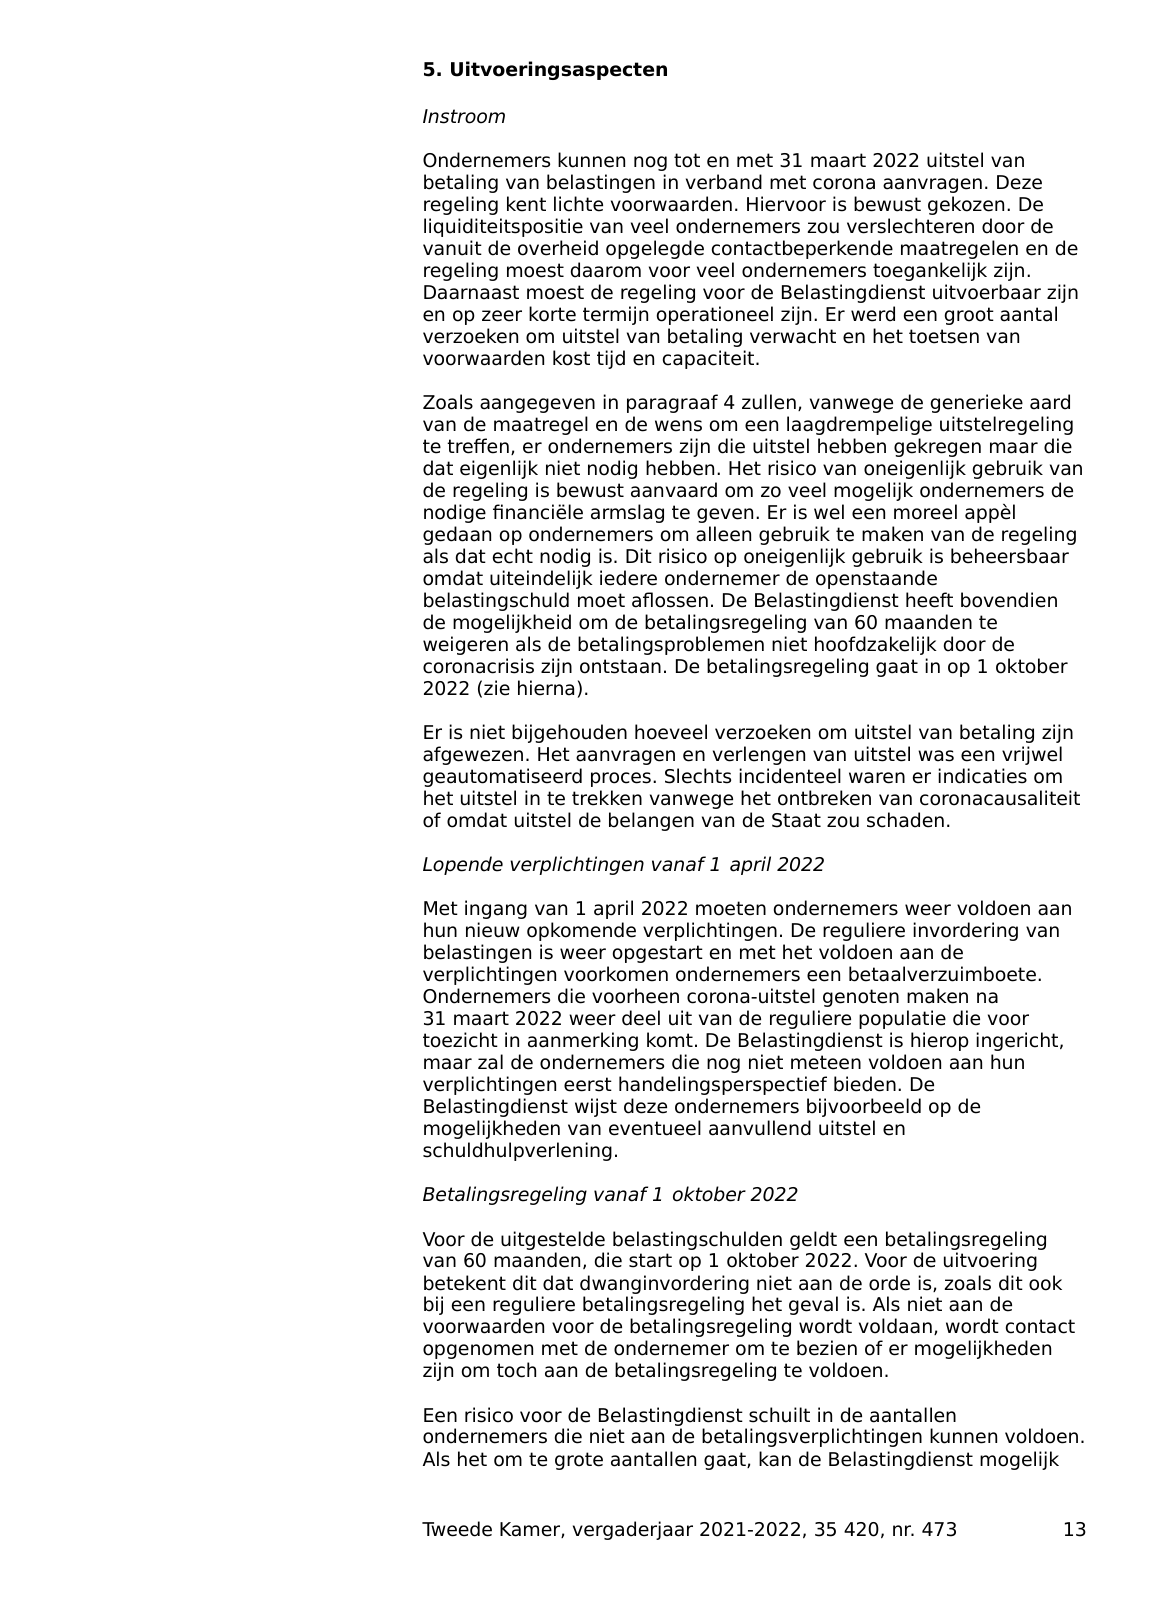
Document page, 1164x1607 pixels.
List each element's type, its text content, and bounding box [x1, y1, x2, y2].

text Er is niet bijgehouden hoeveel verzoeken om uitstel van betaling zijn afgewezen. Het aanvragen en verlengen van uitstel was een vrijwel geautomatiseerd proces. Slechts incidenteel waren er indicaties om het uitstel in te trekken vanwege het ontbreken van coronacausaliteit of omdat uitstel de belangen van de Staat zou schaden. [422, 722, 1087, 832]
text Een risico voor de Belastingdienst schuilt in de aantallen ondernemers die niet aan de betalingsverplichtingen kunnen voldoen. Als het om te grote aantallen gaat, kan de Belastingdienst mogelijk [422, 1404, 1087, 1470]
subtitle Betalingsregeling vanaf 1 oktober 2022 [422, 1184, 1087, 1206]
text Zoals aangegeven in paragraaf 4 zullen, vanwege de generieke aard van de maatregel en de wens om een laagdrempelige uitstelregeling te treffen, er ondernemers zijn die uitstel hebben gekregen maar die dat eigenlijk niet nodig hebben. Het risico van oneigenlijk gebruik van de regeling is bewust aanvaard om zo veel mogelijk ondernemers de nodige financiële armslag te geven. Er is wel een moreel appèl gedaan op ondernemers om alleen gebruik te maken van de regeling als dat echt nodig is. Dit risico op oneigenlijk gebruik is beheersbaar omdat uiteindelijk iedere ondernemer de openstaande belastingschuld moet aflossen. De Belastingdienst heeft bovendien de mogelijkheid om de betalingsregeling van 60 maanden te weigeren als de betalingsproblemen niet hoofdzakelijk door de coronacrisis zijn ontstaan. De betalingsregeling gaat in op 1 oktober 2022 (zie hierna). [422, 392, 1087, 700]
text Met ingang van 1 april 2022 moeten ondernemers weer voldoen aan hun nieuw opkomende verplichtingen. De reguliere invordering van belastingen is weer opgestart en met het voldoen aan de verplichtingen voorkomen ondernemers een betaalverzuimboete. Ondernemers die voorheen corona-uitstel genoten maken na 31 maart 2022 weer deel uit van de reguliere populatie die voor toezicht in aanmerking komt. De Belastingdienst is hierop ingericht, maar zal de ondernemers die nog niet meteen voldoen aan hun verplichtingen eerst handelingsperspectief bieden. De Belastingdienst wijst deze ondernemers bijvoorbeeld op de mogelijkheden van eventueel aanvullend uitstel en schuldhulpverlening. [422, 898, 1087, 1162]
text Voor de uitgestelde belastingschulden geldt een betalingsregeling van 60 maanden, die start op 1 oktober 2022. Voor de uitvoering betekent dit dat dwanginvordering niet aan de orde is, zoals dit ook bij een reguliere betalingsregeling het geval is. Als niet aan de voorwaarden voor de betalingsregeling wordt voldaan, wordt contact opgenomen met de ondernemer om te bezien of er mogelijkheden zijn om toch aan de betalingsregeling te voldoen. [422, 1228, 1087, 1382]
subtitle 5. Uitvoeringsaspecten [422, 59, 1087, 81]
subtitle Instroom [422, 106, 1087, 128]
subtitle Lopende verplichtingen vanaf 1 april 2022 [422, 854, 1087, 876]
text Ondernemers kunnen nog tot en met 31 maart 2022 uitstel van betaling van belastingen in verband met corona aanvragen. Deze regeling kent lichte voorwaarden. Hiervoor is bewust gekozen. De liquiditeitspositie van veel ondernemers zou verslechteren door de vanuit de overheid opgelegde contactbeperkende maatregelen en de regeling moest daarom voor veel ondernemers toegankelijk zijn. Daarnaast moest de regeling voor de Belastingdienst uitvoerbaar zijn en op zeer korte termijn operationeel zijn. Er werd een groot aantal verzoeken om uitstel van betaling verwacht en het toetsen van voorwaarden kost tijd en capaciteit. [422, 150, 1087, 370]
